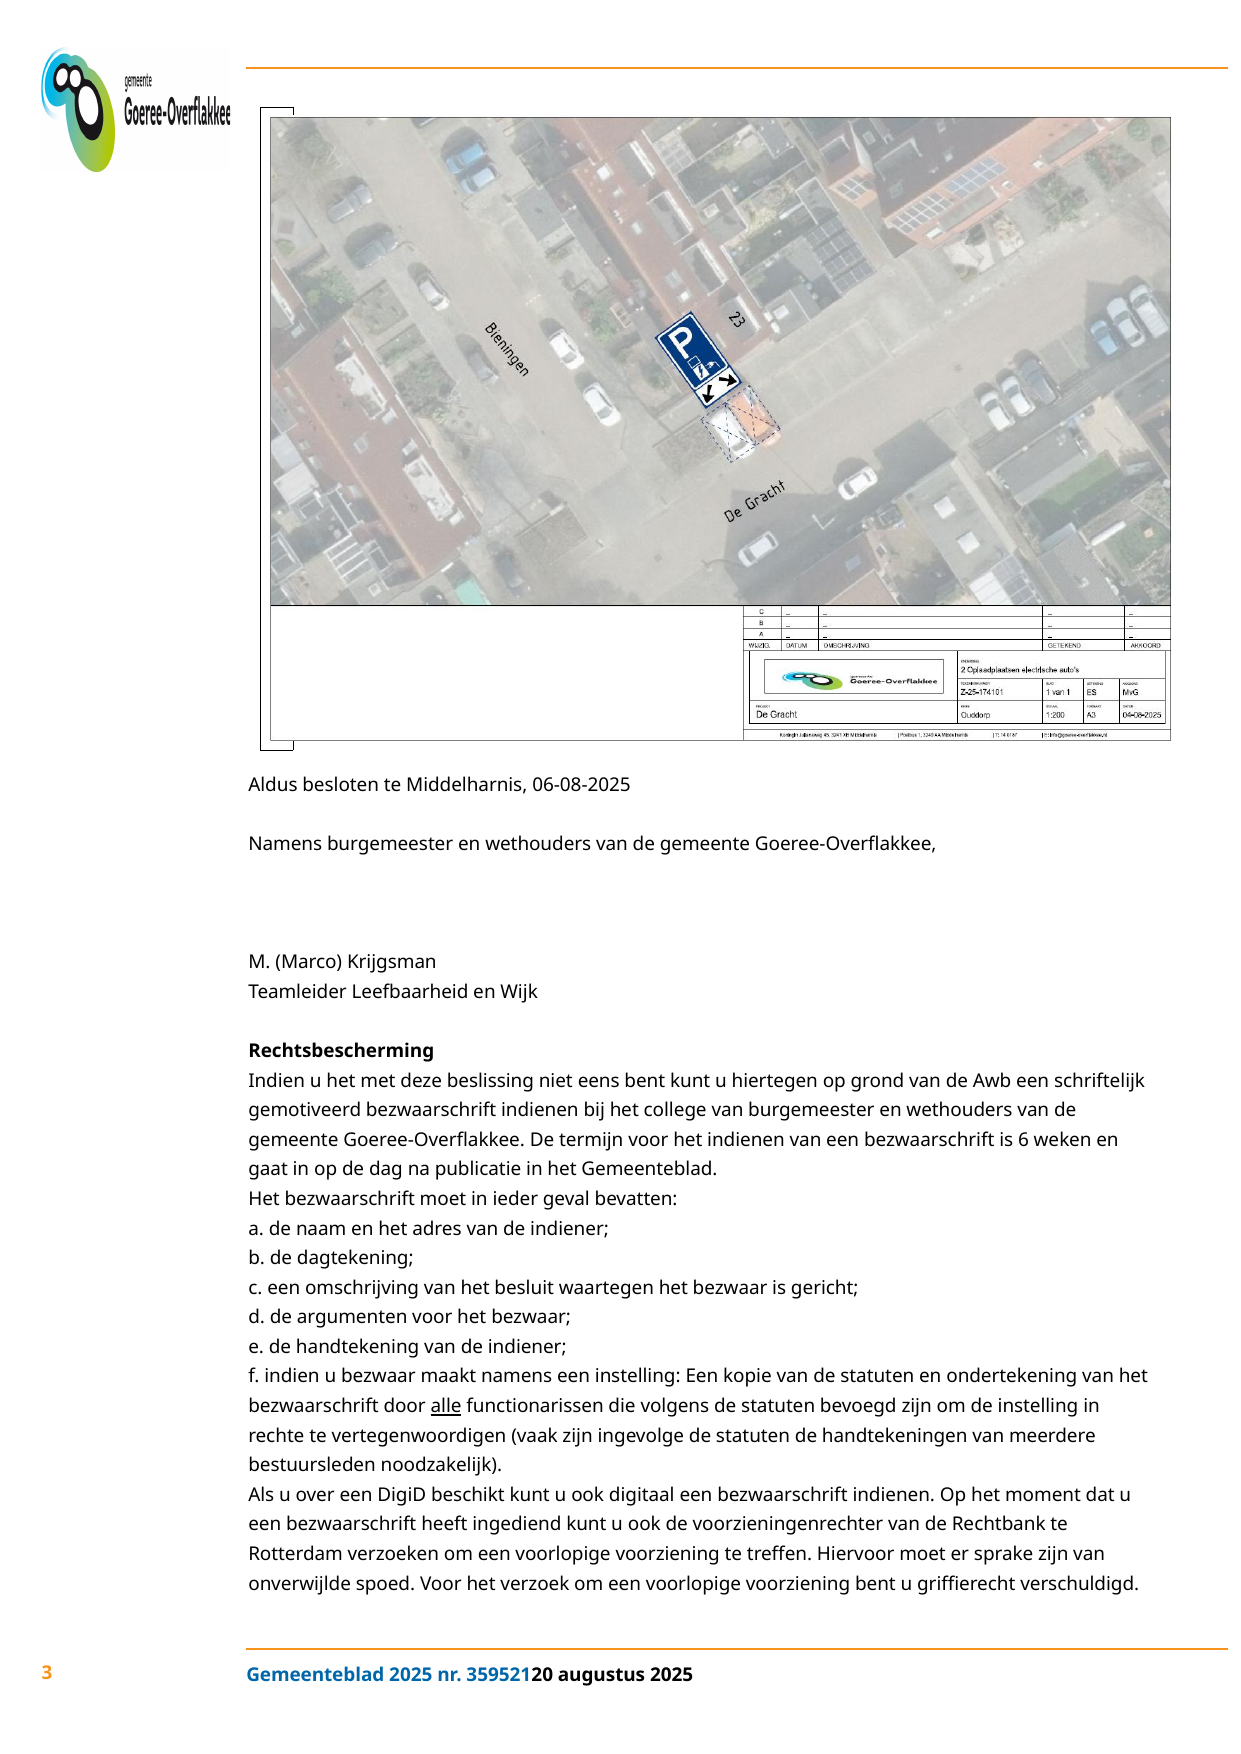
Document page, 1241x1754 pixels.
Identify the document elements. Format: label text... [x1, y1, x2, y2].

text Het bezwaarschrift moet in ieder geval bevatten: [248, 1185, 1152, 1211]
text d. de argumenten voor het bezwaar; [248, 1303, 1152, 1329]
text Als u over een DigiD beschikt kunt u ook digitaal een bezwaarschrift indienen. Op het moment dat u een bezwaarschrift heeft ingediend kunt u ook de voorzieningenrechter van de Rechtbank te Rotterdam verzoeken om een voorlopige voorziening te treffen. Hiervoor moet er sprake zijn van onverwijlde spoed. Voor het verzoek om een voorlopige voorziening bent u griffierecht verschuldigd. [248, 1481, 1152, 1596]
text Rechtsbescherming [248, 1037, 1152, 1063]
text Namens burgemeester en wethouders van de gemeente Goeree-Overflakkee, [248, 830, 1152, 856]
text b. de dagtekening; [248, 1244, 1152, 1270]
text Indien u het met deze beslissing niet eens bent kunt u hiertegen op grond van de Awb een schriftelijk gemotiveerd bezwaarschrift indienen bij het college van burgemeester en wethouders van de gemeente Goeree-Overflakkee. De termijn voor het indienen van een bezwaarschrift is 6 weken en gaat in op de dag na publicatie in het Gemeenteblad. [248, 1067, 1152, 1181]
text M. (Marco) Krijgsman [248, 948, 1152, 974]
text f. indien u bezwaar maakt namens een instelling: Een kopie van de statuten en ondertekening van het bezwaarschrift door alle functionarissen die volgens de statuten bevoegd zijn om de instelling in rechte te vertegenwoordigen (vaak zijn ingevolge de statuten de handtekeningen van meerdere bestuursleden noodzakelijk). [248, 1363, 1152, 1477]
text c. een omschrijving van het besluit waartegen het bezwaar is gericht; [248, 1274, 1152, 1300]
text Teamleider Leefbaarheid en Wijk [248, 978, 1152, 1004]
picture [41, 47, 231, 172]
text e. de handtekening van de indiener; [248, 1333, 1152, 1359]
picture [268, 115, 1173, 741]
text Aldus besloten te Middelharnis, 06-08-2025 [248, 771, 1152, 797]
text a. de naam en het adres van de indiener; [248, 1215, 1152, 1241]
